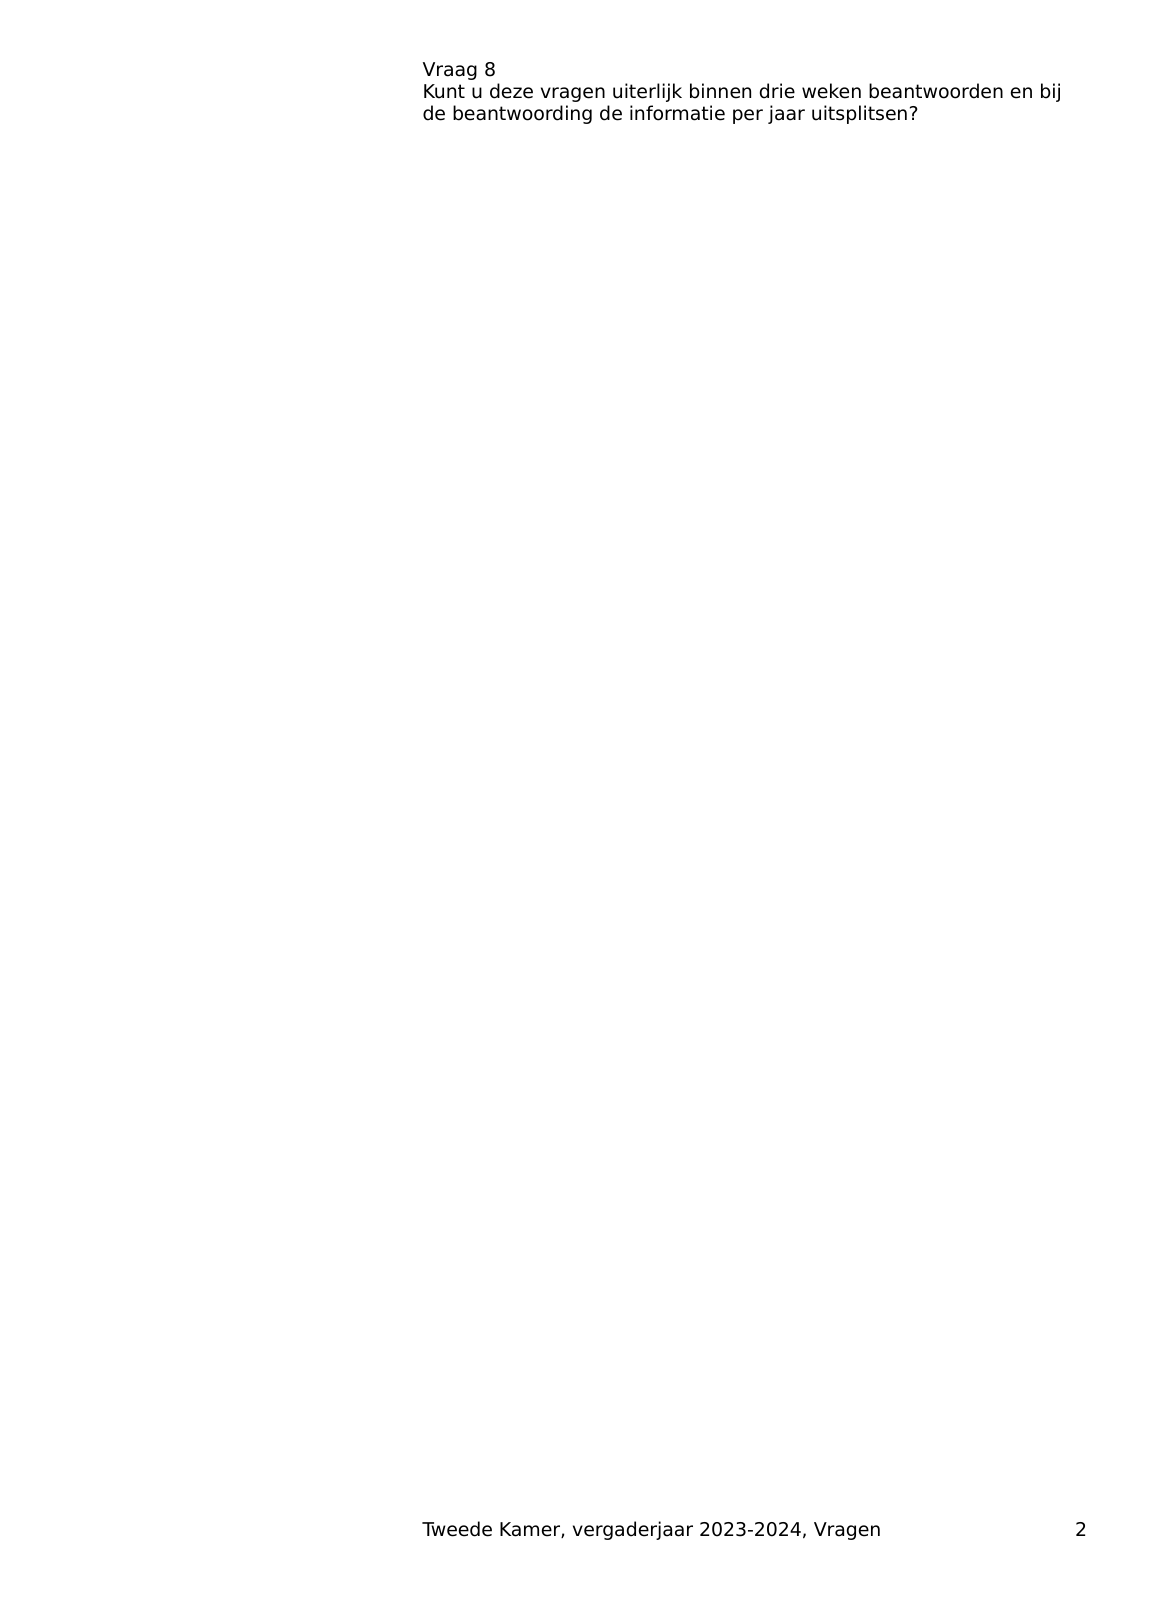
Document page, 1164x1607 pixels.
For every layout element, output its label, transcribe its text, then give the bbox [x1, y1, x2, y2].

text Kunt u deze vragen uiterlijk binnen drie weken beantwoorden en bij de beantwoording de informatie per jaar uitsplitsen? [422, 81, 1087, 125]
text Vraag 8 [422, 59, 1087, 81]
